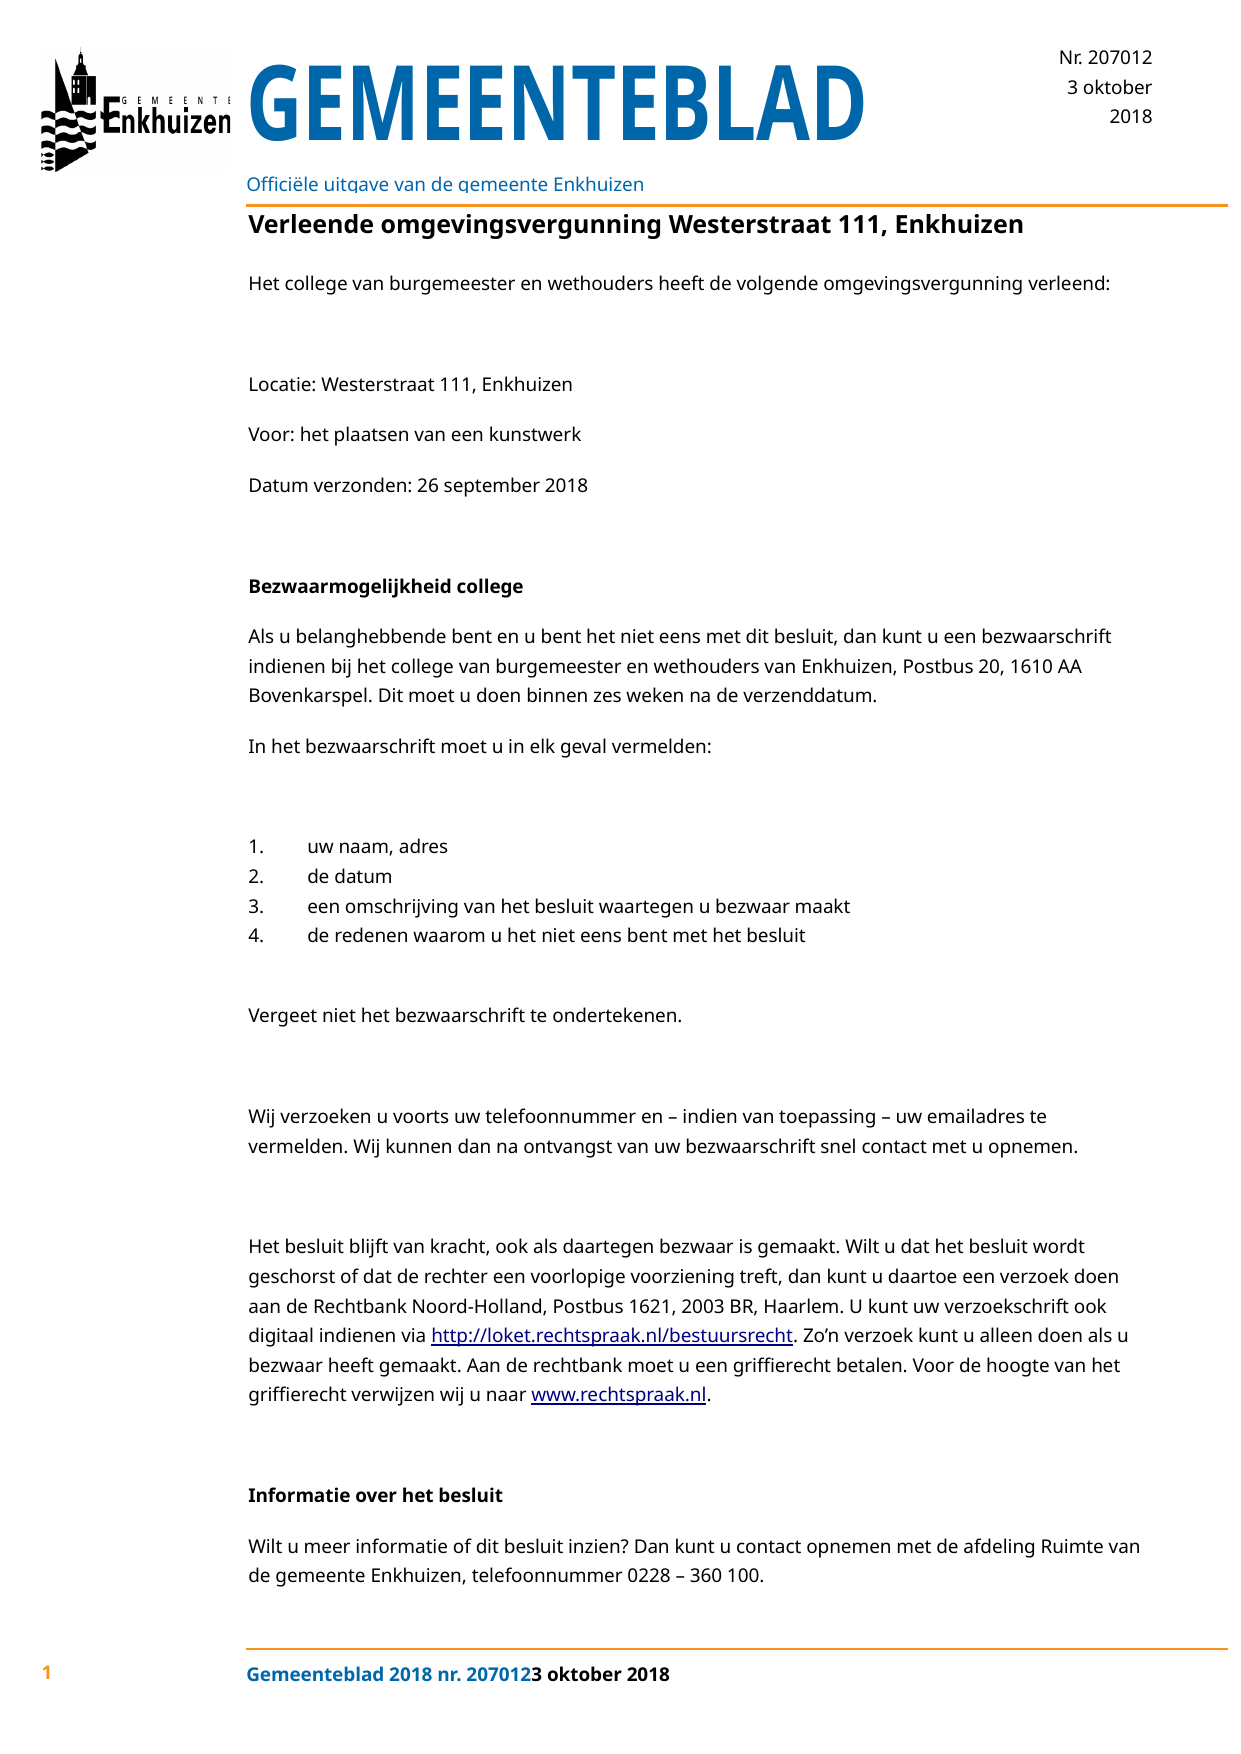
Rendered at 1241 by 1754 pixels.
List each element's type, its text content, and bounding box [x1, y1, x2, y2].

text Datum verzonden: 26 september 2018 [248, 472, 1152, 498]
text In het bezwaarschrift moet u in elk geval vermelden: [248, 733, 1152, 758]
text Verleende omgevingsvergunning Westerstraat 111, Enkhuizen [248, 207, 1152, 241]
picture [41, 47, 231, 172]
text Het besluit blijft van kracht, ook als daartegen bezwaar is gemaakt. Wilt u dat het besluit wordt geschorst of dat de rechter een voorlopige voorziening treft, dan kunt u daartoe een verzoek doen aan de Rechtbank Noord-Holland, Postbus 1621, 2003 BR, Haarlem. U kunt uw verzoekschrift ook digitaal indienen via http://loket.rechtspraak.nl/bestuursrecht. Zo’n verzoek kunt u alleen doen als u bezwaar heeft gemaakt. Aan de rechtbank moet u een griffierecht betalen. Voor de hoogte van het griffierecht verwijzen wij u naar www.rechtspraak.nl. [248, 1234, 1152, 1407]
text Bezwaarmogelijkheid college [248, 573, 1152, 598]
list uw naam, adres [248, 834, 1152, 859]
text Wilt u meer informatie of dit besluit inzien? Dan kunt u contact opnemen met de afdeling Ruimte van de gemeente Enkhuizen, telefoonnummer 0228 – 360 100. [248, 1533, 1152, 1588]
text Het college van burgemeester en wethouders heeft de volgende omgevingsvergunning verleend: [248, 270, 1152, 296]
list een omschrijving van het besluit waartegen u bezwaar maakt [248, 893, 1152, 918]
text Als u belanghebbende bent en u bent het niet eens met dit besluit, dan kunt u een bezwaarschrift indienen bij het college van burgemeester en wethouders van Enkhuizen, Postbus 20, 1610 AA Bovenkarspel. Dit moet u doen binnen zes weken na de verzenddatum. [248, 623, 1152, 708]
text Locatie: Westerstraat 111, Enkhuizen [248, 371, 1152, 397]
text Informatie over het besluit [248, 1482, 1152, 1508]
list de redenen waarom u het niet eens bent met het besluit [248, 922, 1152, 948]
list de datum [248, 863, 1152, 889]
text Vergeet niet het bezwaarschrift te ondertekenen. [248, 1002, 1152, 1028]
text Wij verzoeken u voorts uw telefoonnummer en – indien van toepassing – uw emailadres te vermelden. Wij kunnen dan na ontvangst van uw bezwaarschrift snel contact met u opnemen. [248, 1103, 1152, 1158]
text Voor: het plaatsen van een kunstwerk [248, 422, 1152, 447]
